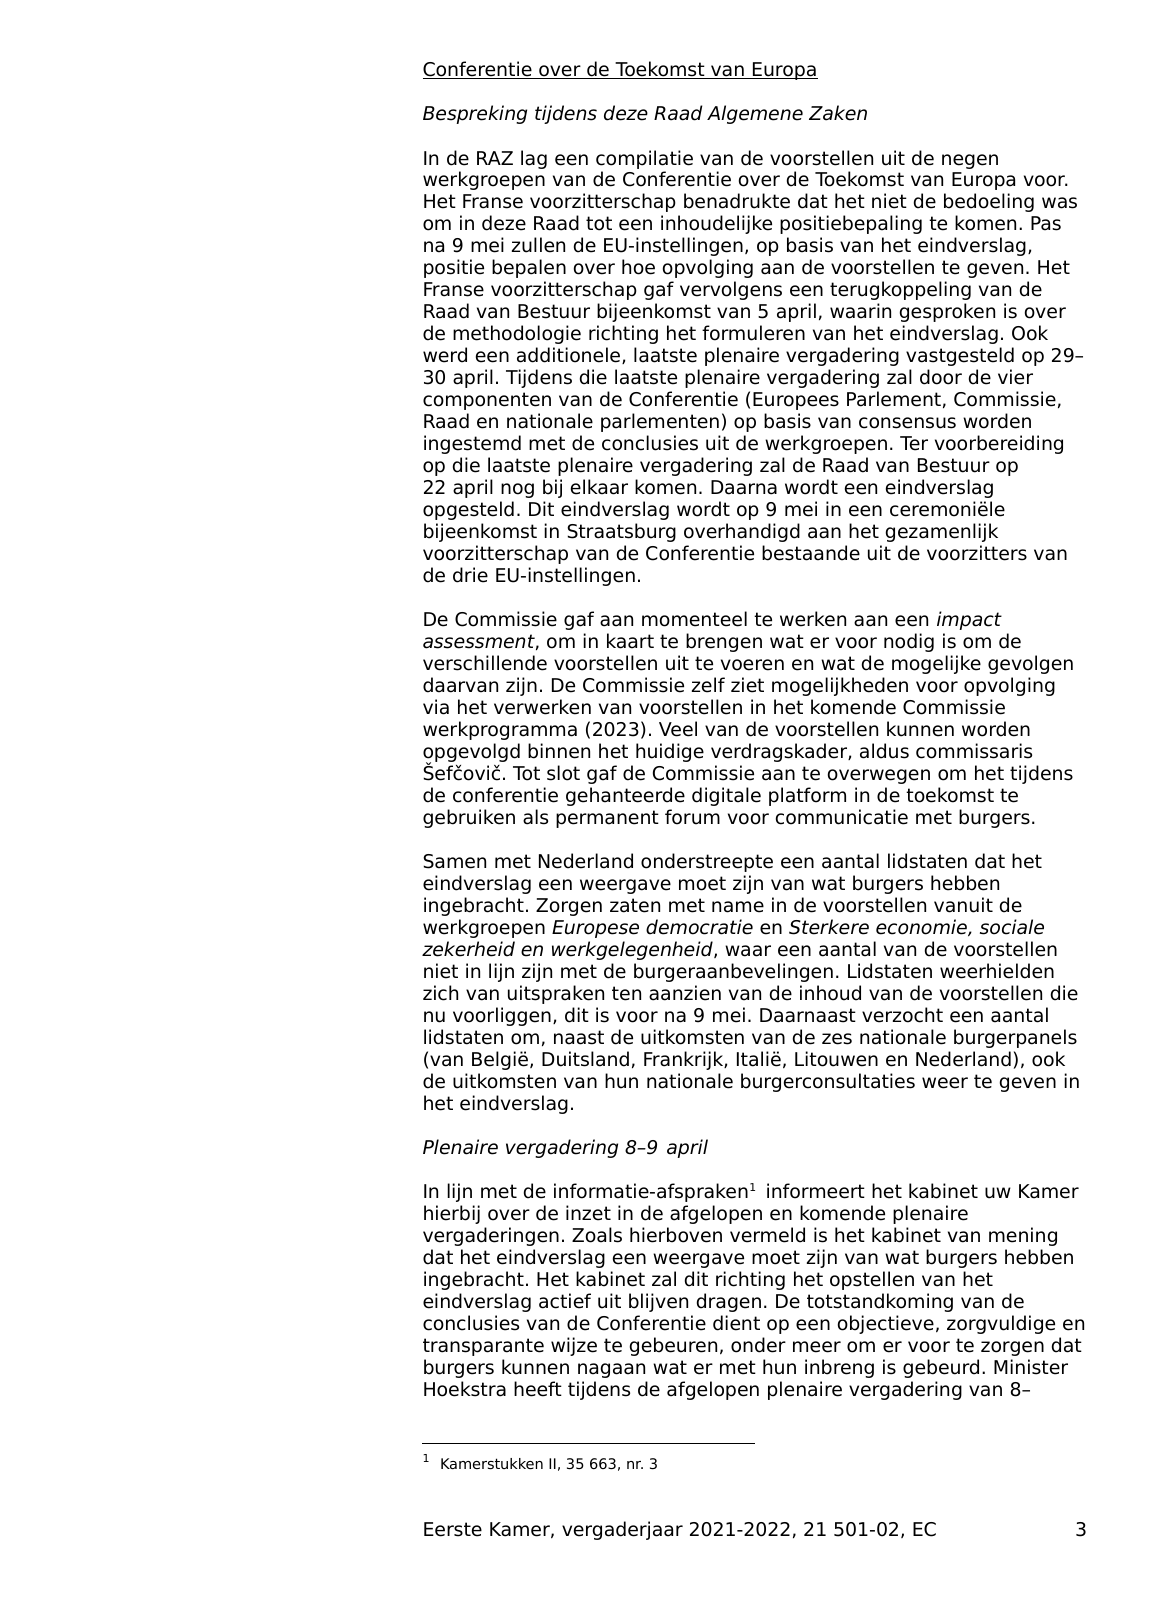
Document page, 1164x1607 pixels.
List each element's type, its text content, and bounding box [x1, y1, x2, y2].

text Samen met Nederland onderstreepte een aantal lidstaten dat het eindverslag een weergave moet zijn van wat burgers hebben ingebracht. Zorgen zaten met name in de voorstellen vanuit de werkgroepen Europese democratie en Sterkere economie, sociale zekerheid en werkgelegenheid, waar een aantal van de voorstellen niet in lijn zijn met de burgeraanbevelingen. Lidstaten weerhielden zich van uitspraken ten aanzien van de inhoud van de voorstellen die nu voorliggen, dit is voor na 9 mei. Daarnaast verzocht een aantal lidstaten om, naast de uitkomsten van de zes nationale burgerpanels (van België, Duitsland, Frankrijk, Italië, Litouwen en Nederland), ook de uitkomsten van hun nationale burgerconsultaties weer te geven in het eindverslag. [422, 851, 1087, 1115]
subtitle Plenaire vergadering 8–9 april [422, 1137, 1087, 1159]
text In de RAZ lag een compilatie van de voorstellen uit de negen werkgroepen van de Conferentie over de Toekomst van Europa voor. Het Franse voorzitterschap benadrukte dat het niet de bedoeling was om in deze Raad tot een inhoudelijke positiebepaling te komen. Pas na 9 mei zullen de EU-instellingen, op basis van het eindverslag, positie bepalen over hoe opvolging aan de voorstellen te geven. Het Franse voorzitterschap gaf vervolgens een terugkoppeling van de Raad van Bestuur bijeenkomst van 5 april, waarin gesproken is over de methodologie richting het formuleren van het eindverslag. Ook werd een additionele, laatste plenaire vergadering vastgesteld op 29–30 april. Tijdens die laatste plenaire vergadering zal door de vier componenten van de Conferentie (Europees Parlement, Commissie, Raad en nationale parlementen) op basis van consensus worden ingestemd met de conclusies uit de werkgroepen. Ter voorbereiding op die laatste plenaire vergadering zal de Raad van Bestuur op 22 april nog bij elkaar komen. Daarna wordt een eindverslag opgesteld. Dit eindverslag wordt op 9 mei in een ceremoniële bijeenkomst in Straatsburg overhandigd aan het gezamenlijk voorzitterschap van de Conferentie bestaande uit de voorzitters van de drie EU-instellingen. [422, 147, 1087, 587]
subtitle Conferentie over de Toekomst van Europa [422, 59, 1087, 81]
text In lijn met de informatie-afspraken informeert het kabinet uw Kamer hierbij over de inzet in de afgelopen en komende plenaire vergaderingen. Zoals hierboven vermeld is het kabinet van mening dat het eindverslag een weergave moet zijn van wat burgers hebben ingebracht. Het kabinet zal dit richting het opstellen van het eindverslag actief uit blijven dragen. De totstandkoming van de conclusies van de Conferentie dient op een objectieve, zorgvuldige en transparante wijze te gebeuren, onder meer om er voor te zorgen dat burgers kunnen nagaan wat er met hun inbreng is gebeurd. Minister Hoekstra heeft tijdens de afgelopen plenaire vergadering van 8– [422, 1181, 1087, 1401]
text Kamerstukken II, 35 663, nr. 3 [422, 1452, 1087, 1474]
subtitle Bespreking tijdens deze Raad Algemene Zaken [422, 103, 1087, 125]
text De Commissie gaf aan momenteel te werken aan een impact assessment, om in kaart te brengen wat er voor nodig is om de verschillende voorstellen uit te voeren en wat de mogelijke gevolgen daarvan zijn. De Commissie zelf ziet mogelijkheden voor opvolging via het verwerken van voorstellen in het komende Commissie werkprogramma (2023). Veel van de voorstellen kunnen worden opgevolgd binnen het huidige verdragskader, aldus commissaris Šefčovič. Tot slot gaf de Commissie aan te overwegen om het tijdens de conferentie gehanteerde digitale platform in de toekomst te gebruiken als permanent forum voor communicatie met burgers. [422, 609, 1087, 829]
